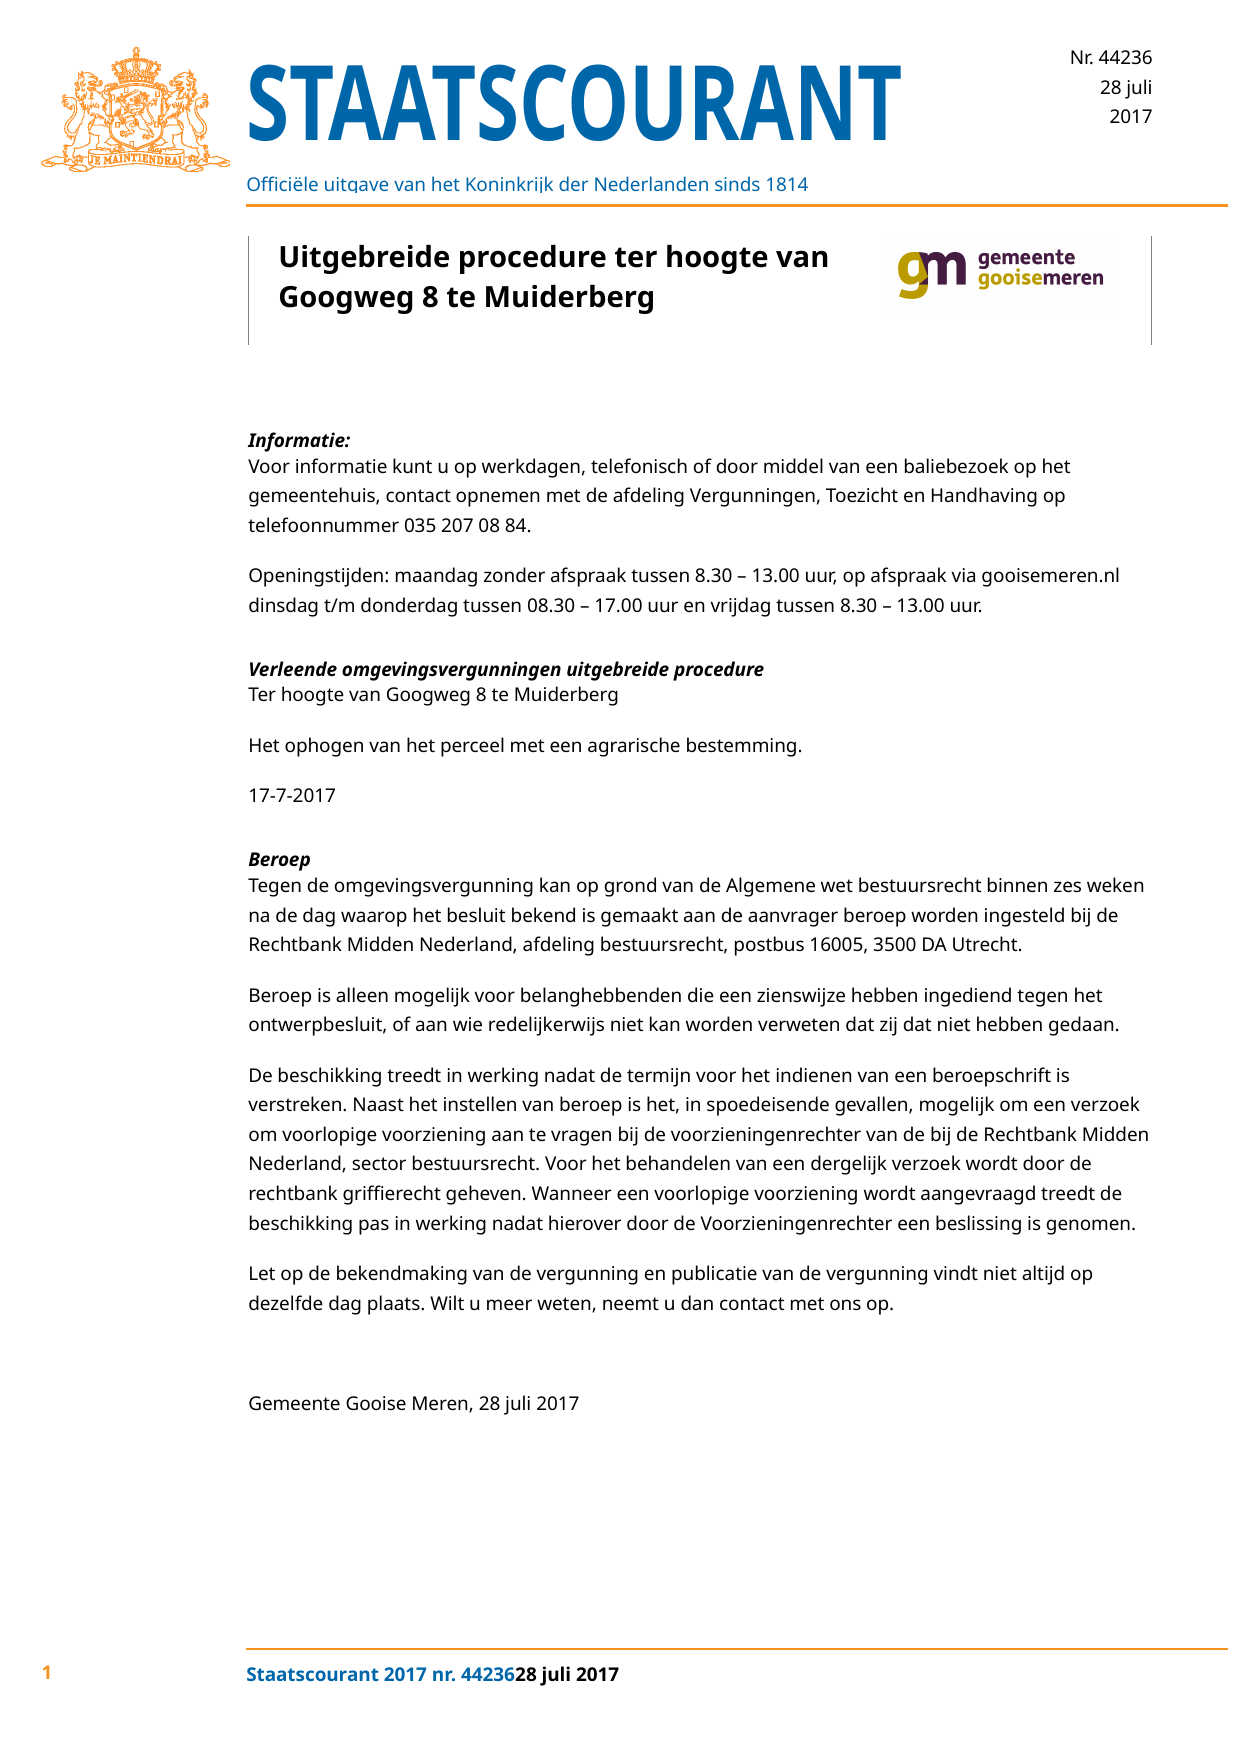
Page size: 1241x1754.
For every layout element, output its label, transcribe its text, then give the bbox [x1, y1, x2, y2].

text Tegen de omgevingsvergunning kan op grond van de Algemene wet bestuursrecht binnen zes weken na de dag waarop het besluit bekend is gemaakt aan de aanvrager beroep worden ingesteld bij de Rechtbank Midden Nederland, afdeling bestuursrecht, postbus 16005, 3500 DA Utrecht. [248, 872, 1152, 957]
text Openingstijden: maandag zonder afspraak tussen 8.30 – 13.00 uur, op afspraak via gooisemeren.nl dinsdag t/m donderdag tussen 08.30 – 17.00 uur en vrijdag tussen 8.30 – 13.00 uur. [248, 562, 1152, 618]
text De beschikking treedt in werking nadat de termijn voor het indienen van een beroepschrift is verstreken. Naast het instellen van beroep is het, in spoedeisende gevallen, mogelijk om een verzoek om voorlopige voorziening aan te vragen bij de voorzieningenrechter van de bij de Rechtbank Midden Nederland, sector bestuursrecht. Voor het behandelen van een dergelijk verzoek wordt door de rechtbank griffierecht geheven. Wanneer een voorlopige voorziening wordt aangevraagd treedt de beschikking pas in werking nadat hierover door de Voorzieningenrechter een beslissing is genomen. [248, 1062, 1152, 1235]
text Verleende omgevingsvergunningen uitgebreide procedure [248, 656, 1152, 682]
picture [41, 47, 231, 172]
table_header Uitgebreide procedure ter hoogte van Googweg 8 te Muiderberg [249, 236, 850, 345]
text 17-7-2017 [248, 782, 1152, 808]
text Ter hoogte van Googweg 8 te Muiderberg [248, 682, 1152, 707]
text Gemeente Gooise Meren, 28 juli 2017 [248, 1391, 1152, 1416]
text Beroep [248, 846, 1152, 872]
table_header [850, 236, 1151, 345]
picture [882, 236, 1119, 315]
text Het ophogen van het perceel met een agrarische bestemming. [248, 732, 1152, 758]
text Beroep is alleen mogelijk voor belanghebbenden die een zienswijze hebben ingediend tegen het ontwerpbesluit, of aan wie redelijkerwijs niet kan worden verweten dat zij dat niet hebben gedaan. [248, 982, 1152, 1037]
text Voor informatie kunt u op werkdagen, telefonisch of door middel van een baliebezoek op het gemeentehuis, contact opnemen met de afdeling Vergunningen, Toezicht en Handhaving op telefoonnummer 035 207 08 84. [248, 453, 1152, 538]
text Let op de bekendmaking van de vergunning en publicatie van de vergunning vindt niet altijd op dezelfde dag plaats. Wilt u meer weten, neemt u dan contact met ons op. [248, 1260, 1152, 1315]
text Informatie: [248, 427, 1152, 453]
